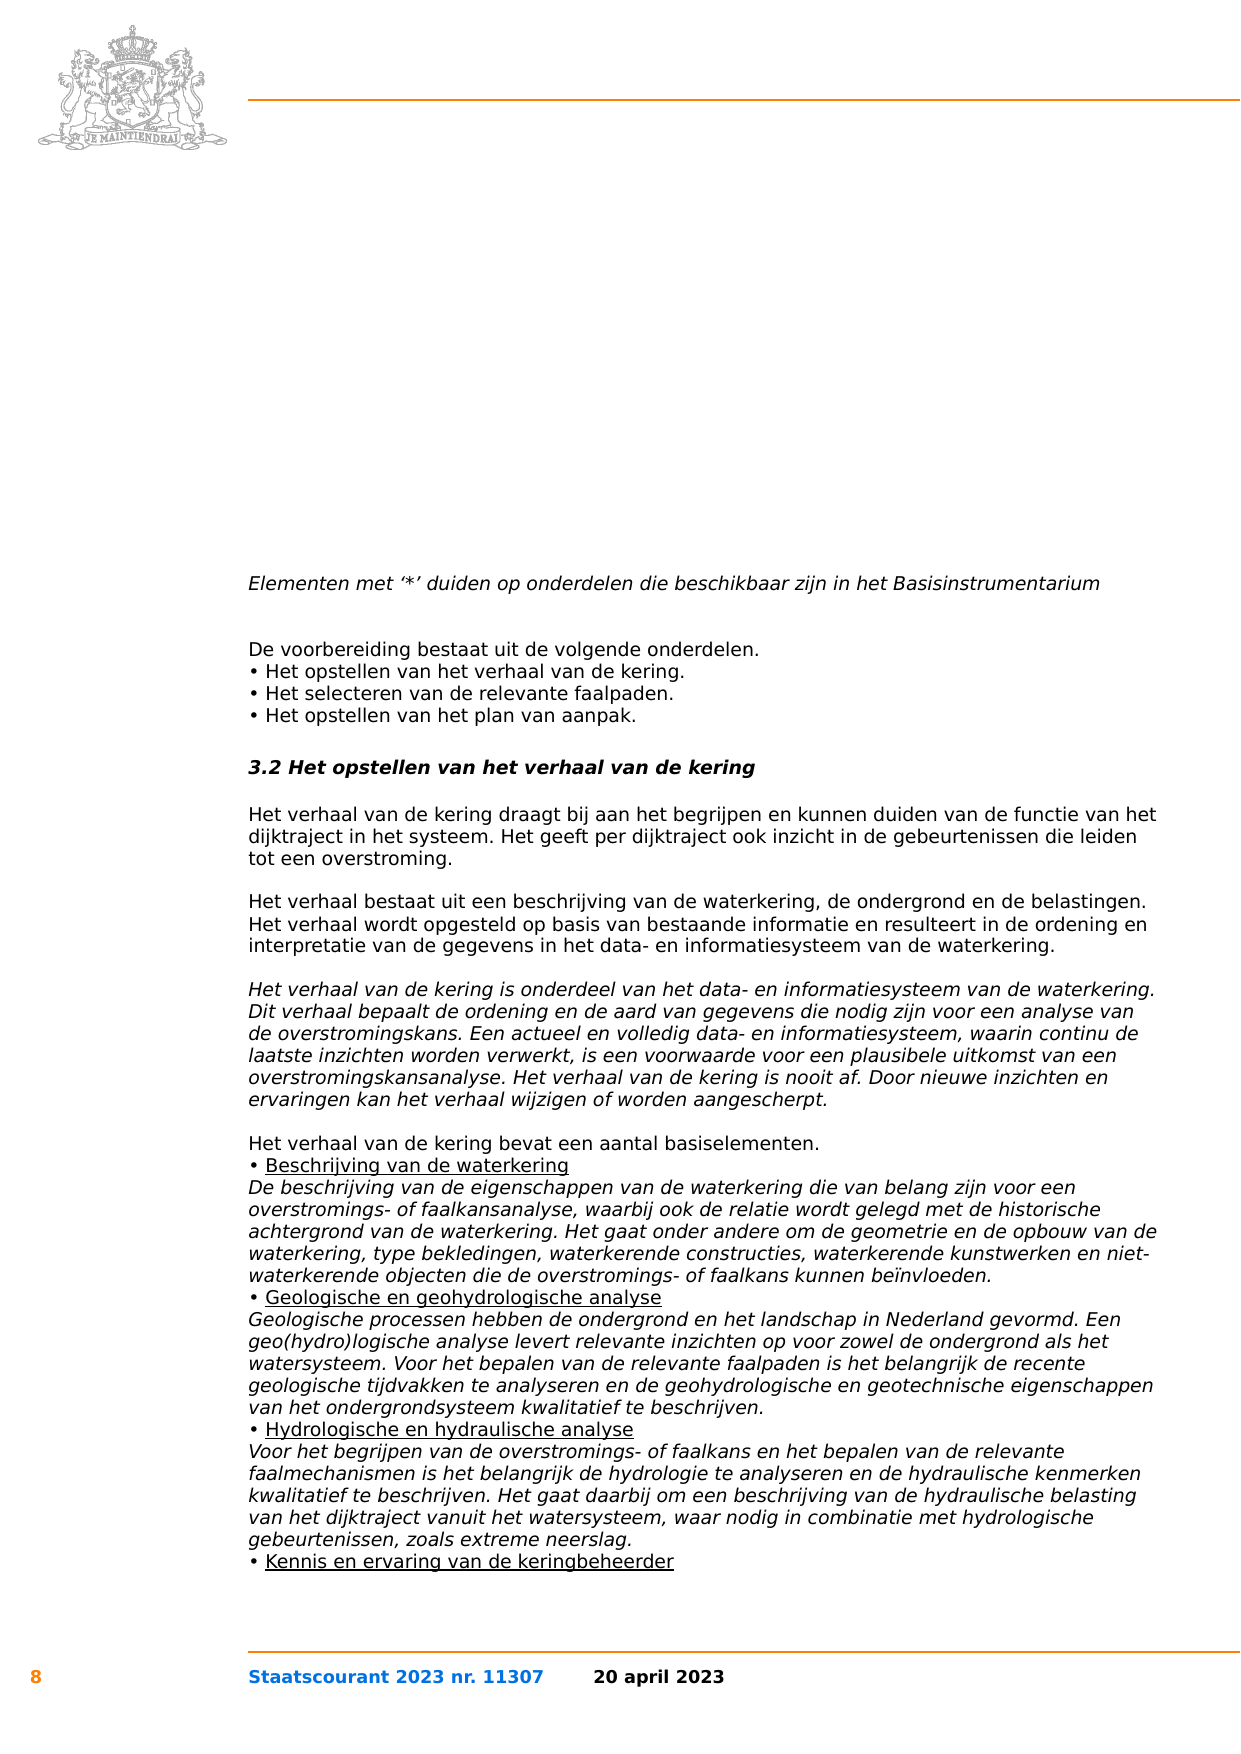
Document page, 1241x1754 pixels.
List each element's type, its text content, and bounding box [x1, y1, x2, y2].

subtitle 3.2 Het opstellen van het verhaal van de kering [248, 757, 1163, 779]
text • Het opstellen van het verhaal van de kering. [248, 661, 1163, 683]
text Elementen met ‘*’ duiden op onderdelen die beschikbaar zijn in het Basisinstrumentarium [248, 130, 1163, 639]
text De beschrijving van de eigenschappen van de waterkering die van belang zijn voor een overstromings- of faalkansanalyse, waarbij ook de relatie wordt gelegd met de historische achtergrond van de waterkering. Het gaat onder andere om de geometrie en de opbouw van de waterkering, type bekledingen, waterkerende constructies, waterkerende kunstwerken en niet-waterkerende objecten die de overstromings- of faalkans kunnen beïnvloeden. [248, 1177, 1163, 1287]
text Het verhaal van de kering is onderdeel van het data- en informatiesysteem van de waterkering. Dit verhaal bepaalt de ordening en de aard van gegevens die nodig zijn voor een analyse van de overstromingskans. Een actueel en volledig data- en informatiesysteem, waarin continu de laatste inzichten worden verwerkt, is een voorwaarde voor een plausibele uitkomst van een overstromingskansanalyse. Het verhaal van de kering is nooit af. Door nieuwe inzichten en ervaringen kan het verhaal wijzigen of worden aangescherpt. [248, 979, 1163, 1111]
text De voorbereiding bestaat uit de volgende onderdelen. [248, 639, 1163, 661]
text Voor het begrijpen van de overstromings- of faalkans en het bepalen van de relevante faalmechanismen is het belangrijk de hydrologie te analyseren en de hydraulische kenmerken kwalitatief te beschrijven. Het gaat daarbij om een beschrijving van de hydraulische belasting van het dijktraject vanuit het watersysteem, waar nodig in combinatie met hydrologische gebeurtenissen, zoals extreme neerslag. [248, 1441, 1163, 1551]
text Het verhaal bestaat uit een beschrijving van de waterkering, de ondergrond en de belastingen. Het verhaal wordt opgesteld op basis van bestaande informatie en resulteert in de ordening en interpretatie van de gegevens in het data- en informatiesysteem van de waterkering. [248, 891, 1163, 957]
text • Het selecteren van de relevante faalpaden. [248, 683, 1163, 705]
text Geologische processen hebben de ondergrond en het landschap in Nederland gevormd. Een geo(hydro)logische analyse levert relevante inzichten op voor zowel de ondergrond als het watersysteem. Voor het bepalen van de relevante faalpaden is het belangrijk de recente geologische tijdvakken te analyseren en de geohydrologische en geotechnische eigenschappen van het ondergrondsysteem kwalitatief te beschrijven. [248, 1309, 1163, 1419]
text Het verhaal van de kering draagt bij aan het begrijpen en kunnen duiden van de functie van het dijktraject in het systeem. Het geeft per dijktraject ook inzicht in de gebeurtenissen die leiden tot een overstroming. [248, 804, 1163, 869]
text • Kennis en ervaring van de keringbeheerder [248, 1551, 1163, 1573]
text Het verhaal van de kering bevat een aantal basiselementen. [248, 1133, 1163, 1155]
text • Het opstellen van het plan van aanpak. [248, 705, 1163, 727]
text • Beschrijving van de waterkering [248, 1155, 1163, 1177]
picture [38, 25, 227, 150]
text • Geologische en geohydrologische analyse [248, 1287, 1163, 1309]
text • Hydrologische en hydraulische analyse [248, 1419, 1163, 1441]
